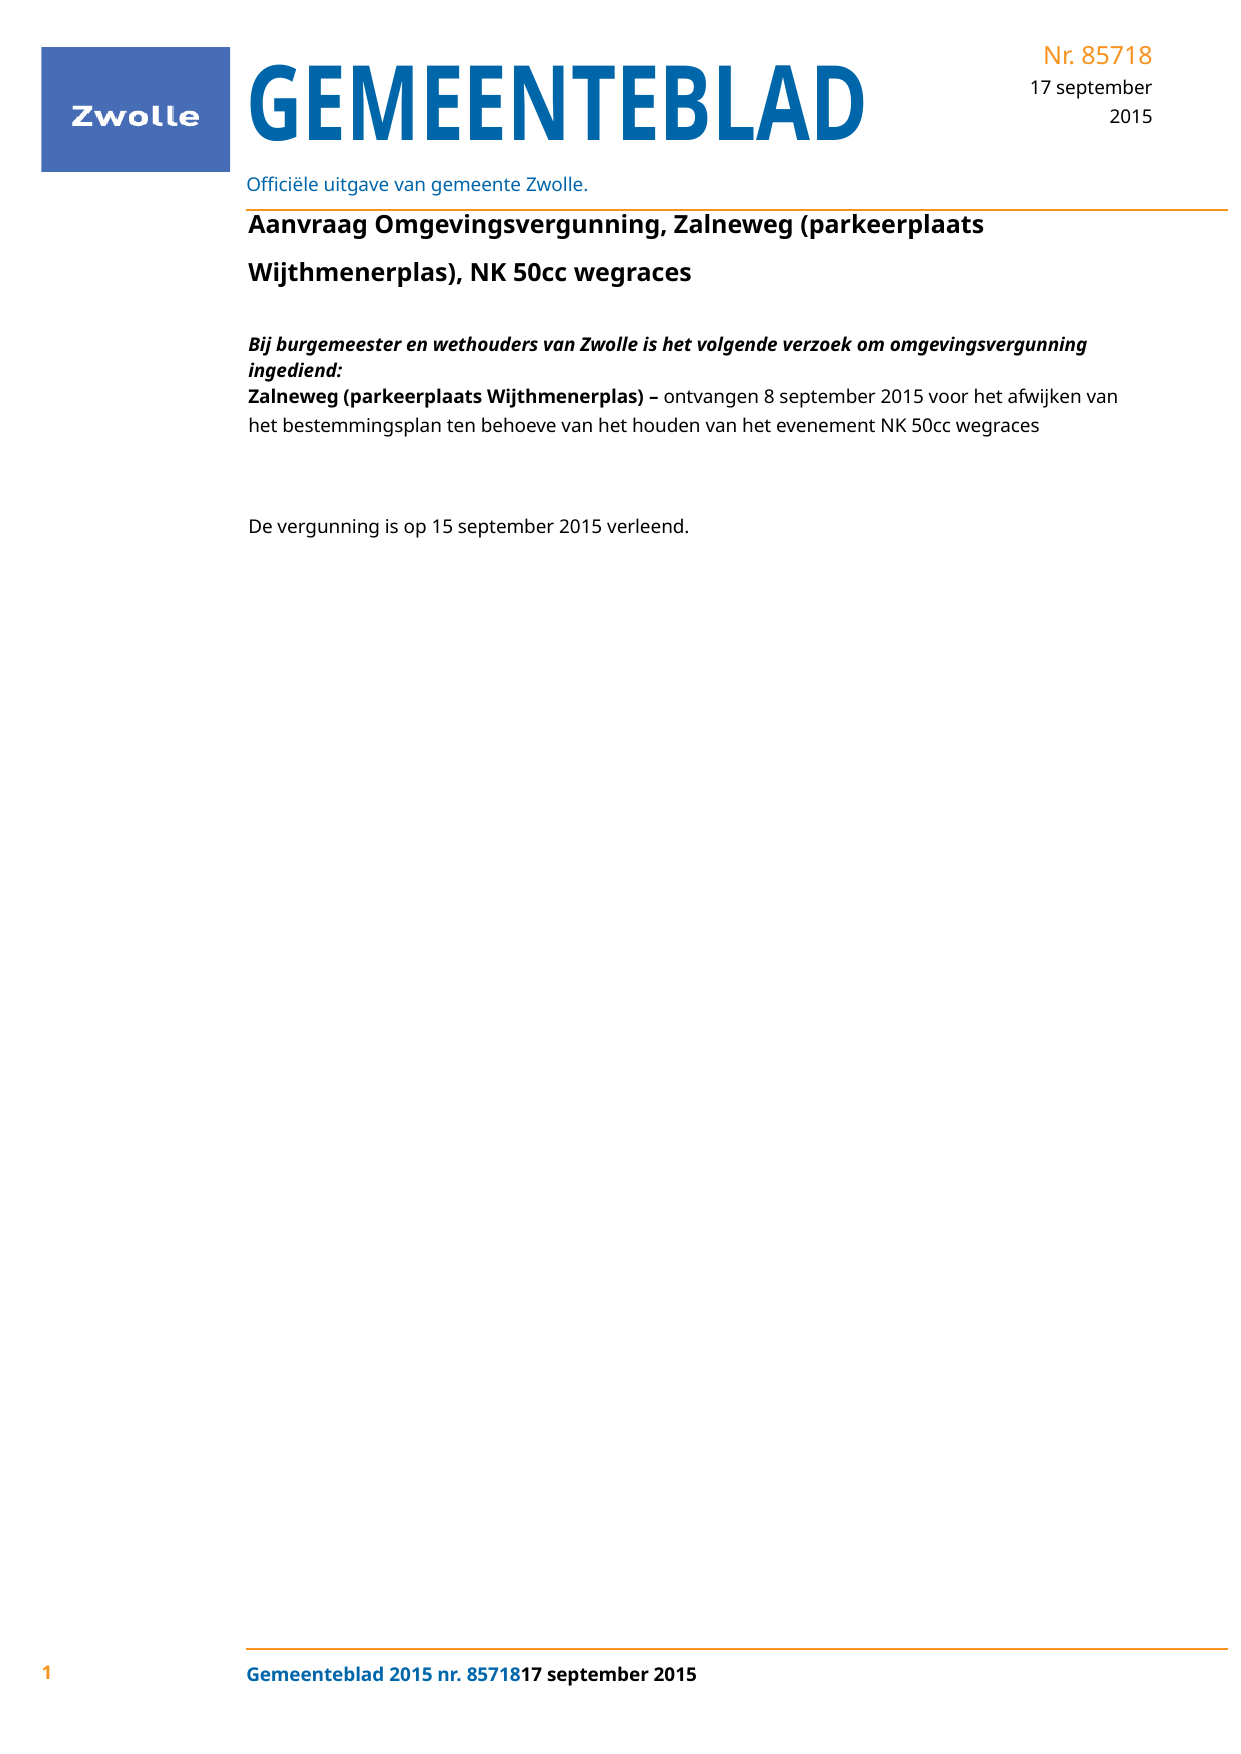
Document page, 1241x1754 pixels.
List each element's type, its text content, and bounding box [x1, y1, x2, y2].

text Aanvraag Omgevingsvergunning, Zalneweg (parkeerplaats Wijthmenerplas), NK 50cc wegraces [248, 211, 1152, 288]
text De vergunning is op 15 september 2015 verleend. [248, 513, 1152, 539]
text Zalneweg (parkeerplaats Wijthmenerplas) – ontvangen 8 september 2015 voor het afwijken van het bestemmingsplan ten behoeve van het houden van het evenement NK 50cc wegraces [248, 383, 1152, 438]
picture [41, 47, 231, 172]
text Bij burgemeester en wethouders van Zwolle is het volgende verzoek om omgevingsvergunning ingediend: [248, 331, 1152, 383]
